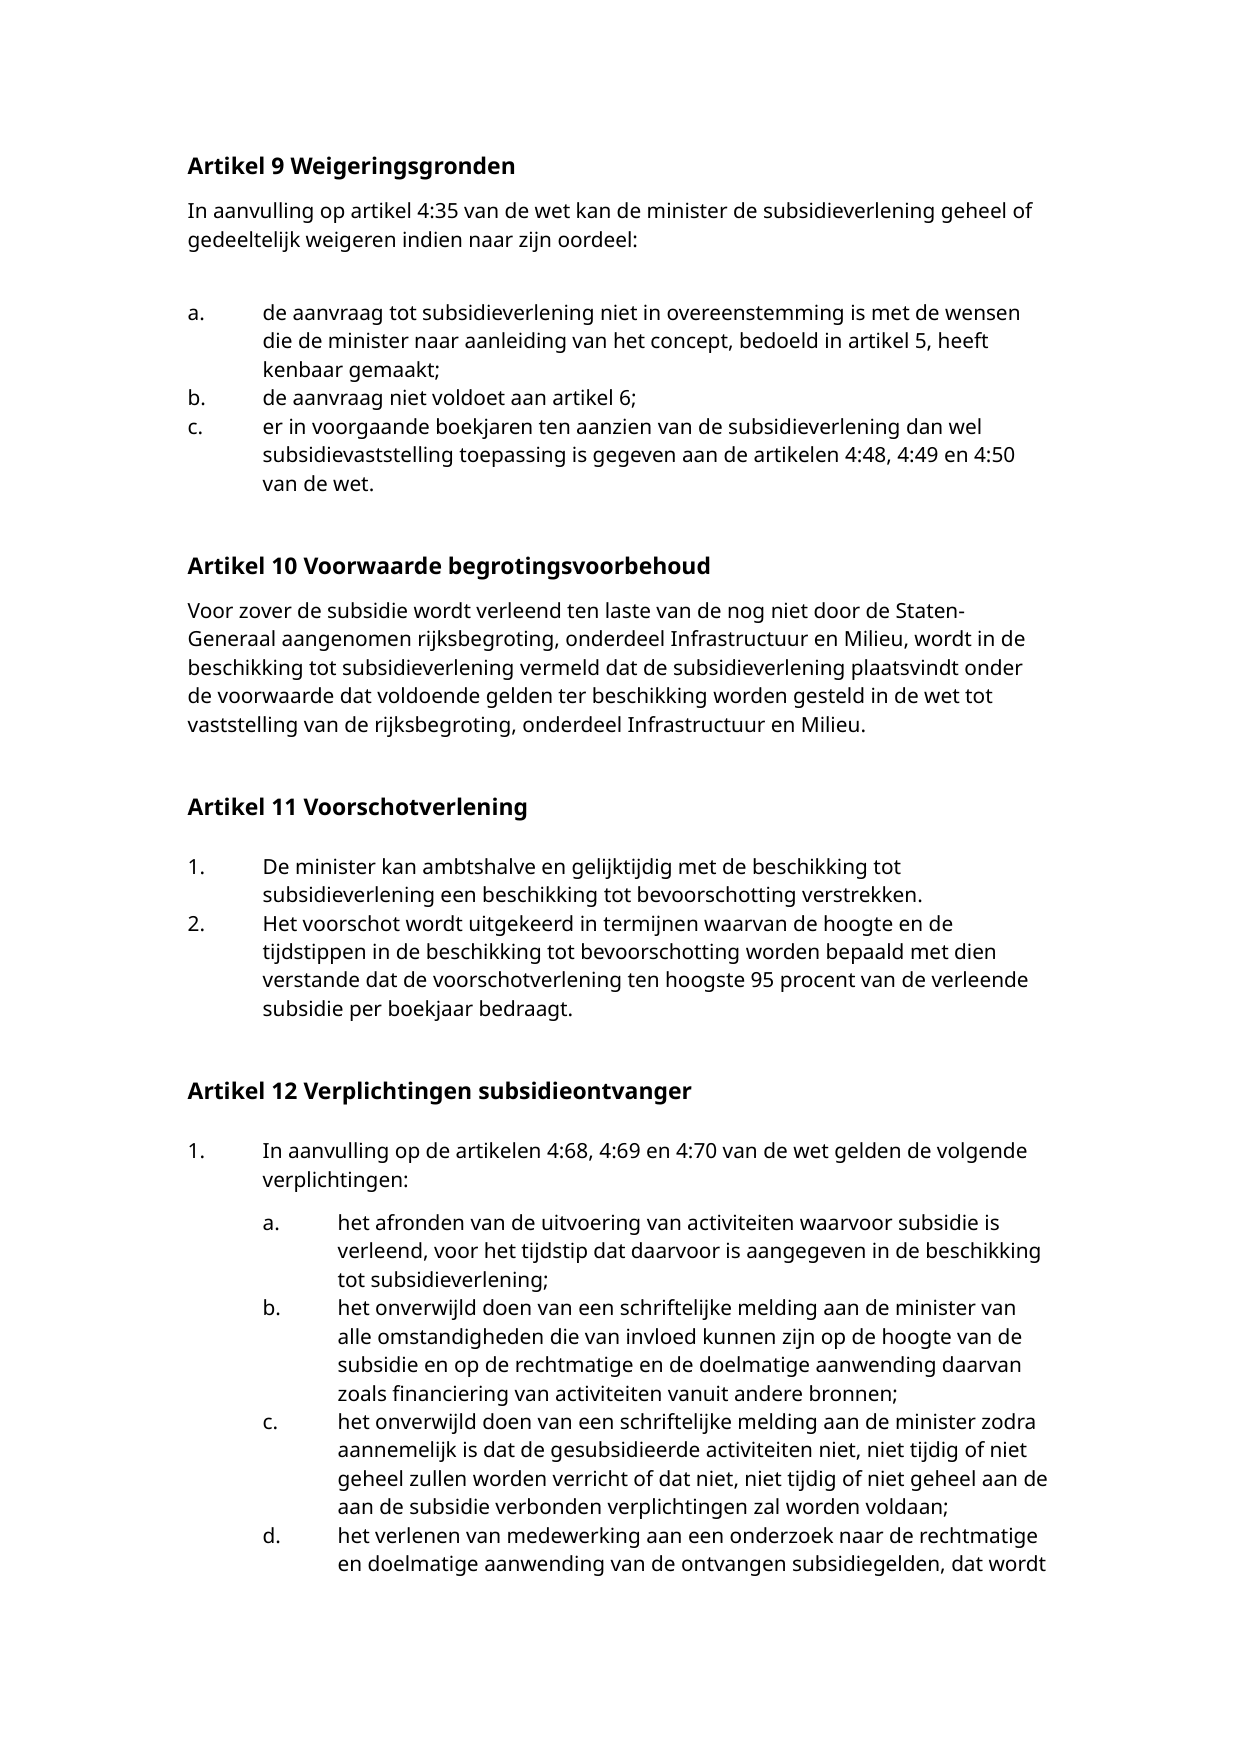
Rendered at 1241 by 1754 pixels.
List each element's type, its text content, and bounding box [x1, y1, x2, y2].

list de aanvraag tot subsidieverlening niet in overeenstemming is met de wensen die de minister naar aanleiding van het concept, bedoeld in artikel 5, heeft kenbaar gemaakt; [187, 298, 1053, 383]
list De minister kan ambtshalve en gelijktijdig met de beschikking tot subsidieverlening een beschikking tot bevoorschotting verstrekken. [187, 852, 1053, 909]
subtitle Artikel 11 Voorschotverlening [187, 791, 1053, 822]
list Het voorschot wordt uitgekeerd in termijnen waarvan de hoogte en de tijdstippen in de beschikking tot bevoorschotting worden bepaald met dien verstande dat de voorschotverlening ten hoogste 95 procent van de verleende subsidie per boekjaar bedraagt. [187, 909, 1053, 1022]
list het onverwijld doen van een schriftelijke melding aan de minister van alle omstandigheden die van invloed kunnen zijn op de hoogte van de subsidie en op de rechtmatige en de doelmatige aanwending daarvan zoals financiering van activiteiten vanuit andere bronnen; [262, 1293, 1053, 1407]
subtitle Artikel 9 Weigeringsgronden [187, 150, 1053, 181]
list het afronden van de uitvoering van activiteiten waarvoor subsidie is verleend, voor het tijdstip dat daarvoor is aangegeven in de beschikking tot subsidieverlening; [262, 1208, 1053, 1293]
list het onverwijld doen van een schriftelijke melding aan de minister zodra aannemelijk is dat de gesubsidieerde activiteiten niet, niet tijdig of niet geheel zullen worden verricht of dat niet, niet tijdig of niet geheel aan de aan de subsidie verbonden verplichtingen zal worden voldaan; [262, 1407, 1053, 1521]
list er in voorgaande boekjaren ten aanzien van de subsidieverlening dan wel subsidievaststelling toepassing is gegeven aan de artikelen 4:48, 4:49 en 4:50 van de wet. [187, 412, 1053, 497]
subtitle Artikel 10 Voorwaarde begrotingsvoorbehoud [187, 550, 1053, 581]
text In aanvulling op artikel 4:35 van de wet kan de minister de subsidieverlening geheel of gedeeltelijk weigeren indien naar zijn oordeel: [187, 196, 1053, 253]
list de aanvraag niet voldoet aan artikel 6; [187, 383, 1053, 412]
list het verlenen van medewerking aan een onderzoek naar de rechtmatige en doelmatige aanwending van de ontvangen subsidiegelden, dat wordt [262, 1521, 1053, 1578]
subtitle Artikel 12 Verplichtingen subsidieontvanger [187, 1075, 1053, 1106]
text Voor zover de subsidie wordt verleend ten laste van de nog niet door de Staten-Generaal aangenomen rijksbegroting, onderdeel Infrastructuur en Milieu, wordt in de beschikking tot subsidieverlening vermeld dat de subsidieverlening plaatsvindt onder de voorwaarde dat voldoende gelden ter beschikking worden gesteld in de wet tot vaststelling van de rijksbegroting, onderdeel Infrastructuur en Milieu. [187, 596, 1053, 738]
list In aanvulling op de artikelen 4:68, 4:69 en 4:70 van de wet gelden de volgende verplichtingen: [187, 1136, 1053, 1193]
